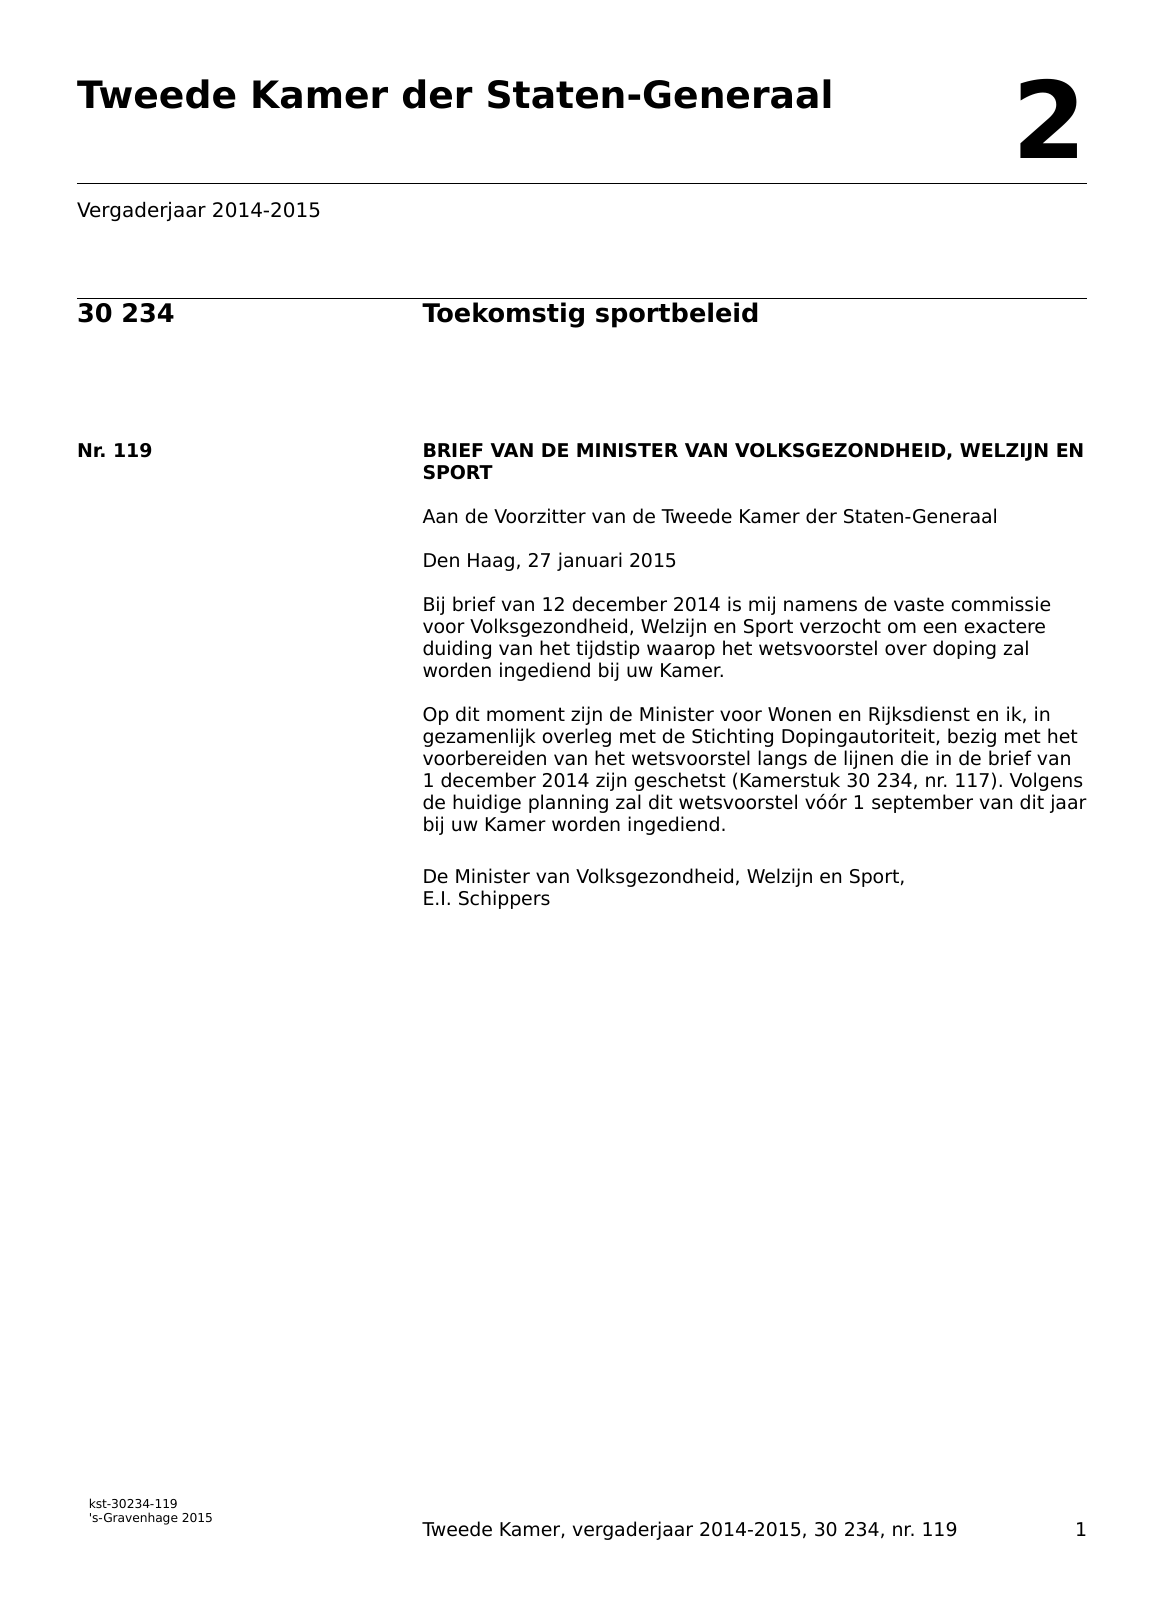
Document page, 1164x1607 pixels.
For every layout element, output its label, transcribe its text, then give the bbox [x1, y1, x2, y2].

text De Minister van Volksgezondheid, Welzijn en Sport, E.I. Schippers [422, 866, 1087, 910]
table_header Tweede Kamer der Staten-Generaal [77, 59, 886, 183]
text kst-30234-119 [88, 1497, 323, 1511]
table_header 2 [886, 59, 1087, 183]
subtitle Nr. 119 BRIEF VAN DE MINISTER VAN VOLKSGEZONDHEID, WELZIJN EN SPORT [77, 440, 1087, 484]
text Op dit moment zijn de Minister voor Wonen en Rijksdienst en ik, in gezamenlijk overleg met de Stichting Dopingautoriteit, bezig met het voorbereiden van het wetsvoorstel langs de lijnen die in de brief van 1 december 2014 zijn geschetst (Kamerstuk 30 234, nr. 117). Volgens de huidige planning zal dit wetsvoorstel vóór 1 september van dit jaar bij uw Kamer worden ingediend. [422, 704, 1087, 836]
text Den Haag, 27 januari 2015 [422, 550, 1087, 572]
subtitle 30 234 Toekomstig sportbeleid [77, 299, 1087, 329]
text Aan de Voorzitter van de Tweede Kamer der Staten-Generaal [422, 506, 1087, 528]
text 's-Gravenhage 2015 [88, 1511, 323, 1525]
text Bij brief van 12 december 2014 is mij namens de vaste commissie voor Volksgezondheid, Welzijn en Sport verzocht om een exactere duiding van het tijdstip waarop het wetsvoorstel over doping zal worden ingediend bij uw Kamer. [422, 594, 1087, 682]
table_cell Vergaderjaar 2014-2015 [77, 184, 1087, 298]
